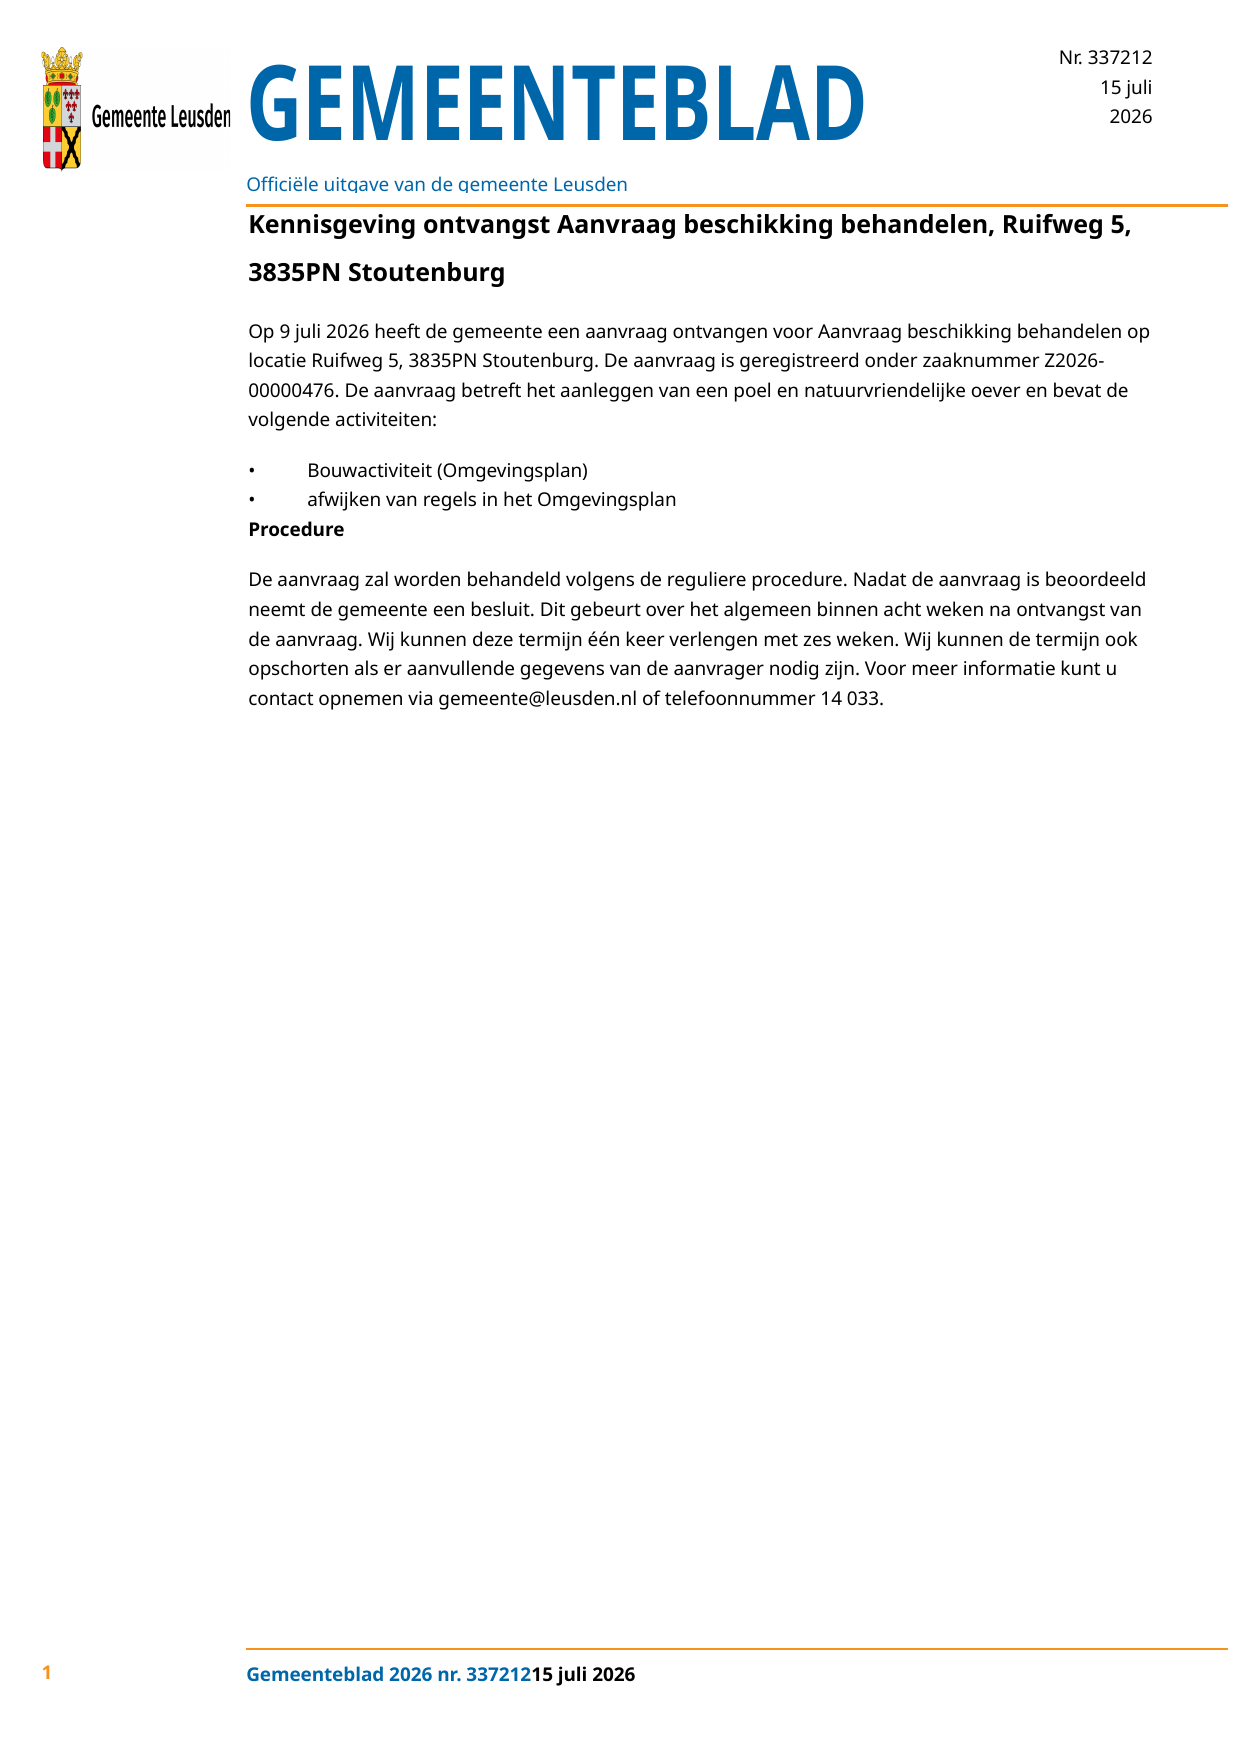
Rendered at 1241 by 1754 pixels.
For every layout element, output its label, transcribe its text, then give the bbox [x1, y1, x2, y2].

list afwijken van regels in het Omgevingsplan [248, 487, 1152, 512]
text Kennisgeving ontvangst Aanvraag beschikking behandelen, Ruifweg 5, 3835PN Stoutenburg [248, 207, 1152, 288]
text Op 9 juli 2026 heeft de gemeente een aanvraag ontvangen voor Aanvraag beschikking behandelen op locatie Ruifweg 5, 3835PN Stoutenburg. De aanvraag is geregistreerd onder zaaknummer Z2026-00000476. De aanvraag betreft het aanleggen van een poel en natuurvriendelijke oever en bevat de volgende activiteiten: [248, 318, 1152, 432]
picture [41, 47, 231, 172]
text De aanvraag zal worden behandeld volgens de reguliere procedure. Nadat de aanvraag is beoordeeld neemt de gemeente een besluit. Dit gebeurt over het algemeen binnen acht weken na ontvangst van de aanvraag. Wij kunnen deze termijn één keer verlengen met zes weken. Wij kunnen de termijn ook opschorten als er aanvullende gegevens van de aanvrager nodig zijn. Voor meer informatie kunt u contact opnemen via gemeente@leusden.nl of telefoonnummer 14 033. [248, 567, 1152, 711]
list Bouwactiviteit (Omgevingsplan) [248, 457, 1152, 483]
text Procedure [248, 516, 1152, 542]
